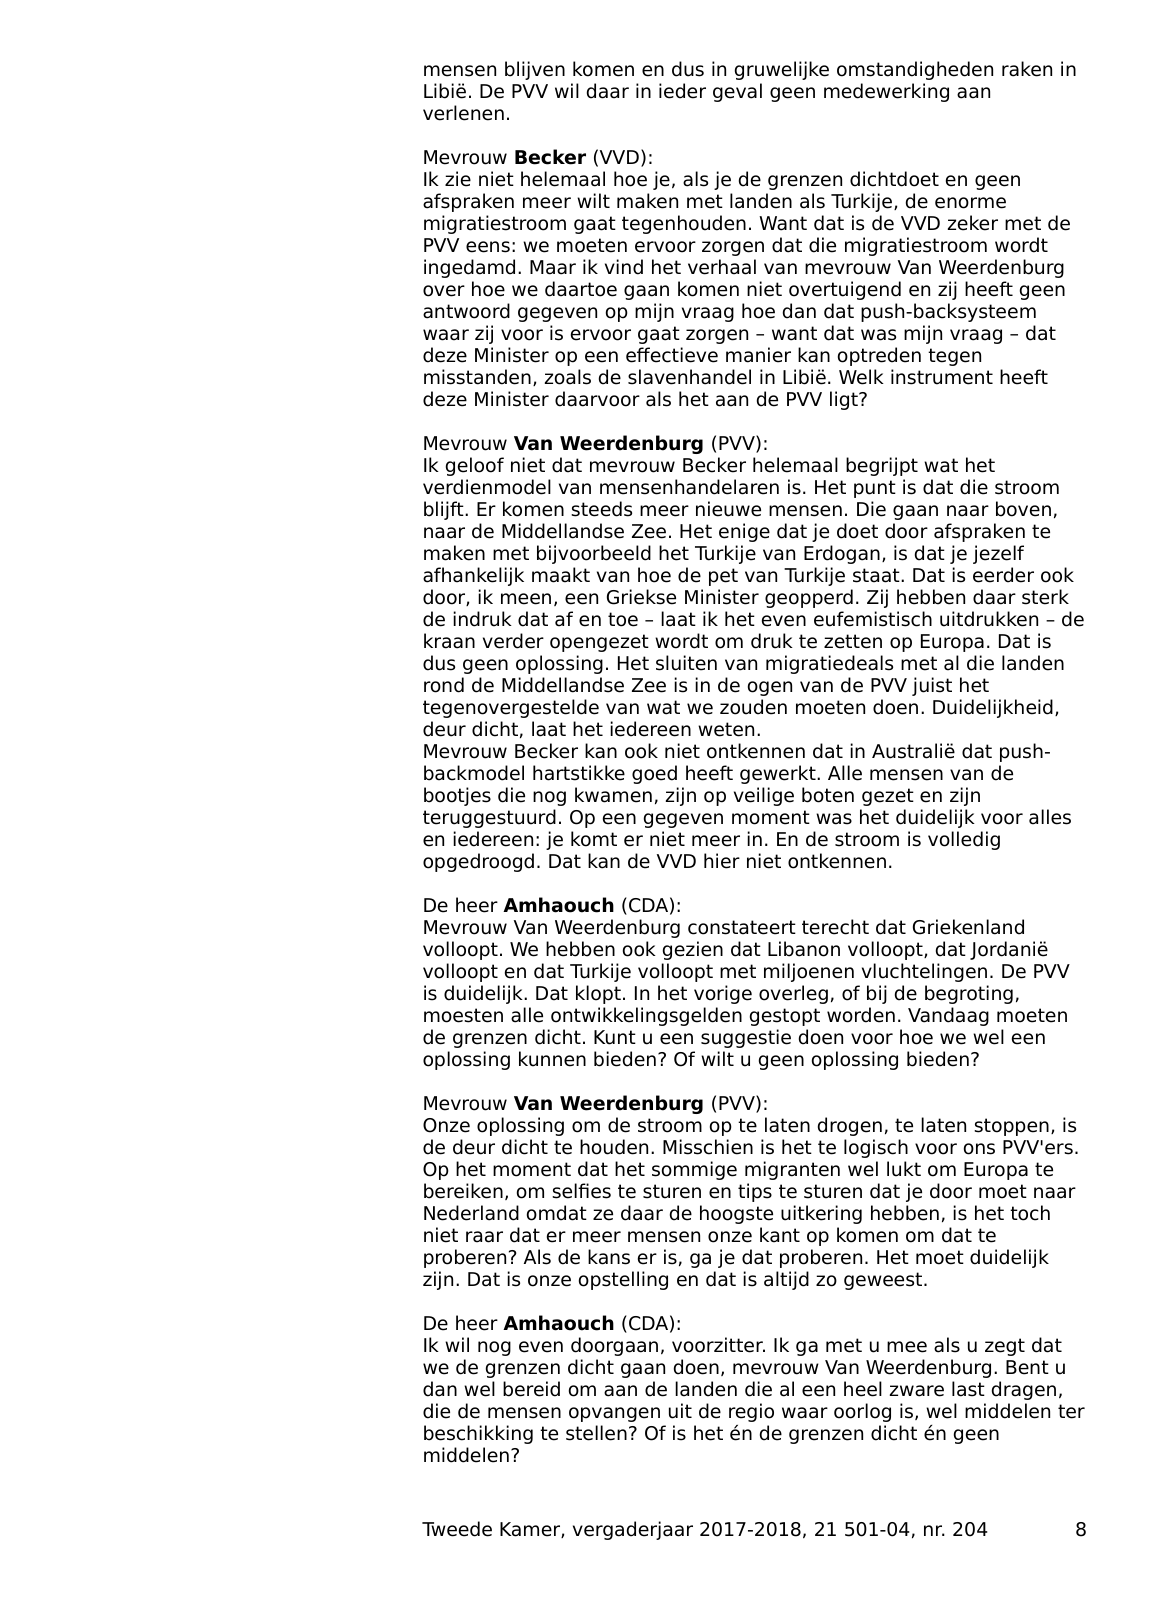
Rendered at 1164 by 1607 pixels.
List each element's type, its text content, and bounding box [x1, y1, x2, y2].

text Ik zie niet helemaal hoe je, als je de grenzen dichtdoet en geen afspraken meer wilt maken met landen als Turkije, de enorme migratiestroom gaat tegenhouden. Want dat is de VVD zeker met de PVV eens: we moeten ervoor zorgen dat die migratiestroom wordt ingedamd. Maar ik vind het verhaal van mevrouw Van Weerdenburg over hoe we daartoe gaan komen niet overtuigend en zij heeft geen antwoord gegeven op mijn vraag hoe dan dat push-backsysteem waar zij voor is ervoor gaat zorgen – want dat was mijn vraag – dat deze Minister op een effectieve manier kan optreden tegen misstanden, zoals de slavenhandel in Libië. Welk instrument heeft deze Minister daarvoor als het aan de PVV ligt? [422, 169, 1087, 411]
text Ik geloof niet dat mevrouw Becker helemaal begrijpt wat het verdienmodel van mensenhandelaren is. Het punt is dat die stroom blijft. Er komen steeds meer nieuwe mensen. Die gaan naar boven, naar de Middellandse Zee. Het enige dat je doet door afspraken te maken met bijvoorbeeld het Turkije van Erdogan, is dat je jezelf afhankelijk maakt van hoe de pet van Turkije staat. Dat is eerder ook door, ik meen, een Griekse Minister geopperd. Zij hebben daar sterk de indruk dat af en toe – laat ik het even eufemistisch uitdrukken – de kraan verder opengezet wordt om druk te zetten op Europa. Dat is dus geen oplossing. Het sluiten van migratiedeals met al die landen rond de Middellandse Zee is in de ogen van de PVV juist het tegenovergestelde van wat we zouden moeten doen. Duidelijkheid, deur dicht, laat het iedereen weten. [422, 455, 1087, 741]
text Ik wil nog even doorgaan, voorzitter. Ik ga met u mee als u zegt dat we de grenzen dicht gaan doen, mevrouw Van Weerdenburg. Bent u dan wel bereid om aan de landen die al een heel zware last dragen, die de mensen opvangen uit de regio waar oorlog is, wel middelen ter beschikking te stellen? Of is het én de grenzen dicht én geen middelen? [422, 1335, 1087, 1467]
text Mevrouw Becker (VVD): [422, 147, 1087, 169]
text De heer Amhaouch (CDA): [422, 1313, 1087, 1335]
text Mevrouw Becker kan ook niet ontkennen dat in Australië dat push-backmodel hartstikke goed heeft gewerkt. Alle mensen van de bootjes die nog kwamen, zijn op veilige boten gezet en zijn teruggestuurd. Op een gegeven moment was het duidelijk voor alles en iedereen: je komt er niet meer in. En de stroom is volledig opgedroogd. Dat kan de VVD hier niet ontkennen. [422, 741, 1087, 873]
text Mevrouw Van Weerdenburg constateert terecht dat Griekenland volloopt. We hebben ook gezien dat Libanon volloopt, dat Jordanië volloopt en dat Turkije volloopt met miljoenen vluchtelingen. De PVV is duidelijk. Dat klopt. In het vorige overleg, of bij de begroting, moesten alle ontwikkelingsgelden gestopt worden. Vandaag moeten de grenzen dicht. Kunt u een suggestie doen voor hoe we wel een oplossing kunnen bieden? Of wilt u geen oplossing bieden? [422, 917, 1087, 1071]
text mensen blijven komen en dus in gruwelijke omstandigheden raken in Libië. De PVV wil daar in ieder geval geen medewerking aan verlenen. [422, 59, 1087, 125]
text De heer Amhaouch (CDA): [422, 895, 1087, 917]
text Mevrouw Van Weerdenburg (PVV): [422, 433, 1087, 455]
text Onze oplossing om de stroom op te laten drogen, te laten stoppen, is de deur dicht te houden. Misschien is het te logisch voor ons PVV'ers. Op het moment dat het sommige migranten wel lukt om Europa te bereiken, om selfies te sturen en tips te sturen dat je door moet naar Nederland omdat ze daar de hoogste uitkering hebben, is het toch niet raar dat er meer mensen onze kant op komen om dat te proberen? Als de kans er is, ga je dat proberen. Het moet duidelijk zijn. Dat is onze opstelling en dat is altijd zo geweest. [422, 1115, 1087, 1291]
text Mevrouw Van Weerdenburg (PVV): [422, 1093, 1087, 1115]
